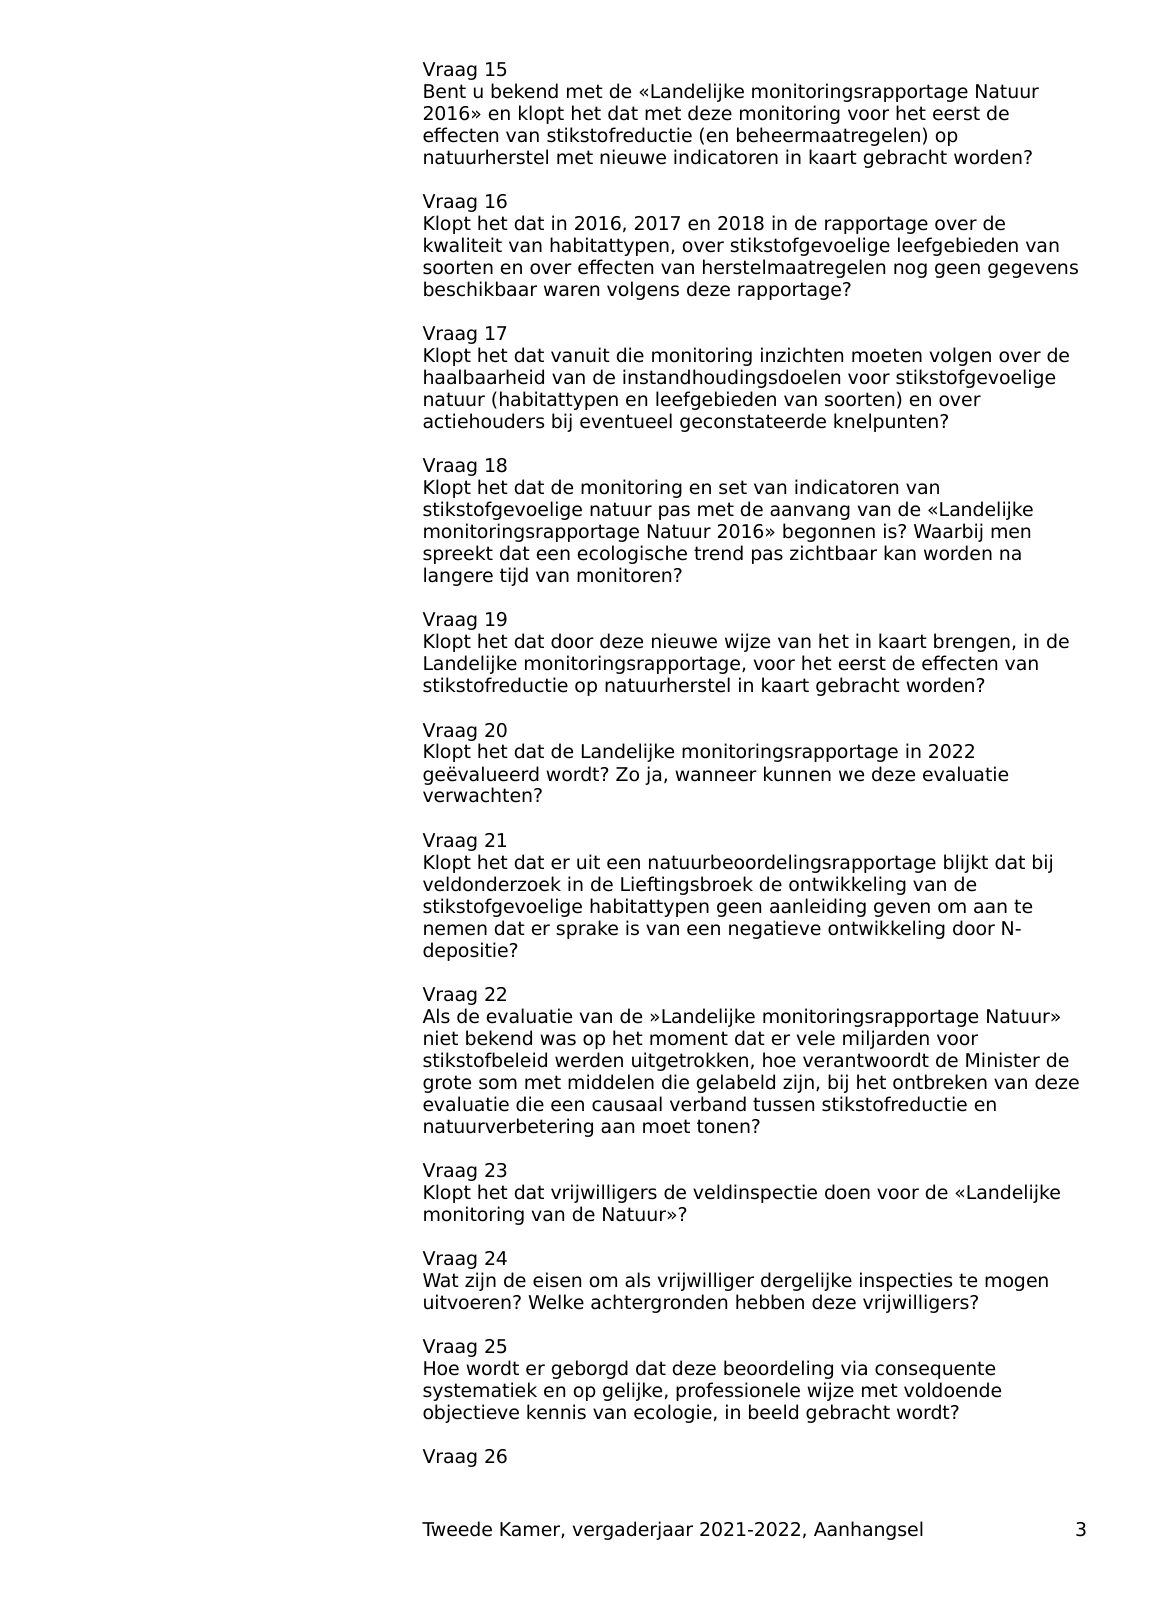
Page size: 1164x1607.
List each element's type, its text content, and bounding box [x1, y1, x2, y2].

text Vraag 25 [422, 1336, 1087, 1358]
text Klopt het dat er uit een natuurbeoordelingsrapportage blijkt dat bij veldonderzoek in de Lieftingsbroek de ontwikkeling van de stikstofgevoelige habitattypen geen aanleiding geven om aan te nemen dat er sprake is van een negatieve ontwikkeling door N-depositie? [422, 852, 1087, 961]
text Vraag 21 [422, 829, 1087, 852]
text Klopt het dat in 2016, 2017 en 2018 in de rapportage over de kwaliteit van habitattypen, over stikstofgevoelige leefgebieden van soorten en over effecten van herstelmaatregelen nog geen gegevens beschikbaar waren volgens deze rapportage? [422, 213, 1087, 301]
text Vraag 23 [422, 1160, 1087, 1182]
text Vraag 26 [422, 1446, 1087, 1468]
text Klopt het dat vanuit die monitoring inzichten moeten volgen over de haalbaarheid van de instandhoudingsdoelen voor stikstofgevoelige natuur (habitattypen en leefgebieden van soorten) en over actiehouders bij eventueel geconstateerde knelpunten? [422, 345, 1087, 433]
text Vraag 17 [422, 323, 1087, 345]
text Vraag 15 [422, 59, 1087, 81]
text Vraag 20 [422, 719, 1087, 741]
text Klopt het dat vrijwilligers de veldinspectie doen voor de «Landelijke monitoring van de Natuur»? [422, 1182, 1087, 1226]
text Hoe wordt er geborgd dat deze beoordeling via consequente systematiek en op gelijke, professionele wijze met voldoende objectieve kennis van ecologie, in beeld gebracht wordt? [422, 1358, 1087, 1424]
text Vraag 22 [422, 984, 1087, 1006]
text Vraag 24 [422, 1248, 1087, 1270]
text Klopt het dat door deze nieuwe wijze van het in kaart brengen, in de Landelijke monitoringsrapportage, voor het eerst de effecten van stikstofreductie op natuurherstel in kaart gebracht worden? [422, 631, 1087, 697]
text Vraag 19 [422, 609, 1087, 631]
text Klopt het dat de monitoring en set van indicatoren van stikstofgevoelige natuur pas met de aanvang van de «Landelijke monitoringsrapportage Natuur 2016» begonnen is? Waarbij men spreekt dat een ecologische trend pas zichtbaar kan worden na langere tijd van monitoren? [422, 477, 1087, 587]
text Als de evaluatie van de »Landelijke monitoringsrapportage Natuur» niet bekend was op het moment dat er vele miljarden voor stikstofbeleid werden uitgetrokken, hoe verantwoordt de Minister de grote som met middelen die gelabeld zijn, bij het ontbreken van deze evaluatie die een causaal verband tussen stikstofreductie en natuurverbetering aan moet tonen? [422, 1006, 1087, 1137]
text Wat zijn de eisen om als vrijwilliger dergelijke inspecties te mogen uitvoeren? Welke achtergronden hebben deze vrijwilligers? [422, 1270, 1087, 1314]
text Bent u bekend met de «Landelijke monitoringsrapportage Natuur 2016» en klopt het dat met deze monitoring voor het eerst de effecten van stikstofreductie (en beheermaatregelen) op natuurherstel met nieuwe indicatoren in kaart gebracht worden? [422, 81, 1087, 169]
text Vraag 18 [422, 455, 1087, 477]
text Vraag 16 [422, 191, 1087, 213]
text Klopt het dat de Landelijke monitoringsrapportage in 2022 geëvalueerd wordt? Zo ja, wanneer kunnen we deze evaluatie verwachten? [422, 741, 1087, 807]
